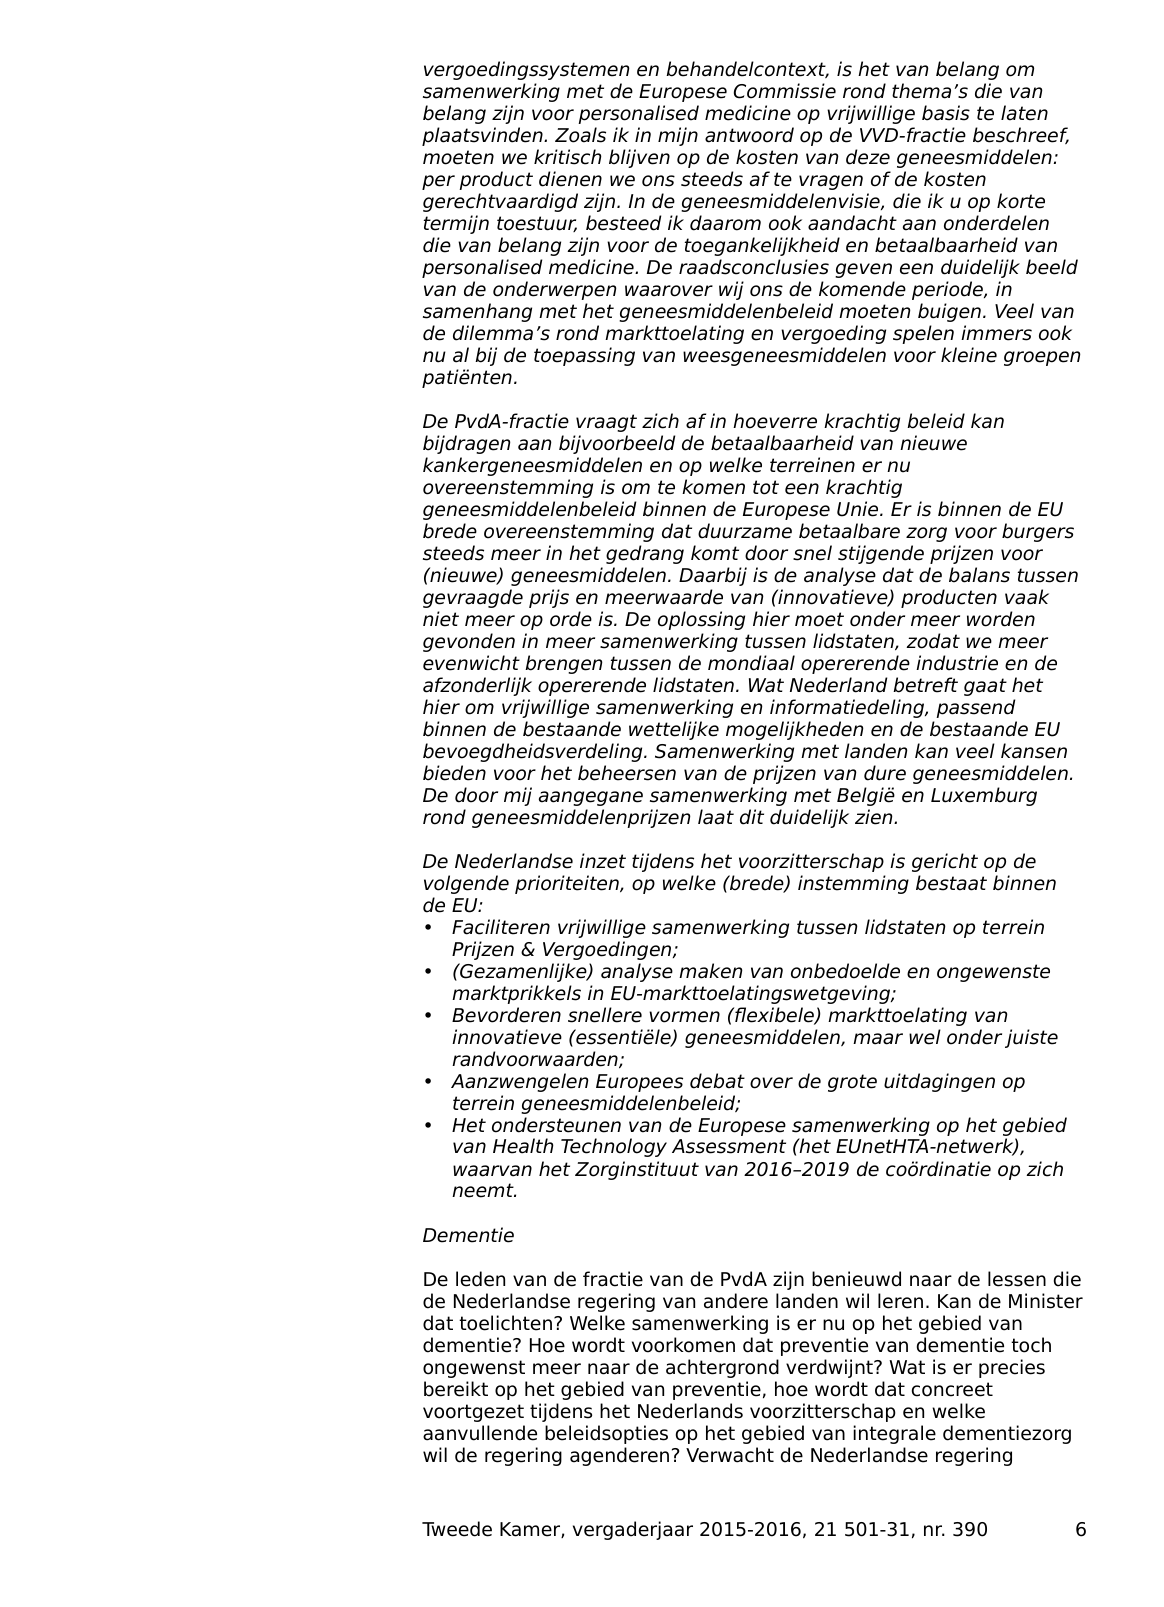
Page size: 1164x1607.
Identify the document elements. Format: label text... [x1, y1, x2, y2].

text De PvdA-fractie vraagt zich af in hoeverre krachtig beleid kan bijdragen aan bijvoorbeeld de betaalbaarheid van nieuwe kankergeneesmiddelen en op welke terreinen er nu overeenstemming is om te komen tot een krachtig geneesmiddelenbeleid binnen de Europese Unie. Er is binnen de EU brede overeenstemming dat duurzame betaalbare zorg voor burgers steeds meer in het gedrang komt door snel stijgende prijzen voor (nieuwe) geneesmiddelen. Daarbij is de analyse dat de balans tussen gevraagde prijs en meerwaarde van (innovatieve) producten vaak niet meer op orde is. De oplossing hier moet onder meer worden gevonden in meer samenwerking tussen lidstaten, zodat we meer evenwicht brengen tussen de mondiaal opererende industrie en de afzonderlijk opererende lidstaten. Wat Nederland betreft gaat het hier om vrijwillige samenwerking en informatiedeling, passend binnen de bestaande wettelijke mogelijkheden en de bestaande EU bevoegdheidsverdeling. Samenwerking met landen kan veel kansen bieden voor het beheersen van de prijzen van dure geneesmiddelen. De door mij aangegane samenwerking met België en Luxemburg rond geneesmiddelenprijzen laat dit duidelijk zien. [422, 411, 1087, 828]
text De leden van de fractie van de PvdA zijn benieuwd naar de lessen die de Nederlandse regering van andere landen wil leren. Kan de Minister dat toelichten? Welke samenwerking is er nu op het gebied van dementie? Hoe wordt voorkomen dat preventie van dementie toch ongewenst meer naar de achtergrond verdwijnt? Wat is er precies bereikt op het gebied van preventie, hoe wordt dat concreet voortgezet tijdens het Nederlands voorzitterschap en welke aanvullende beleidsopties op het gebied van integrale dementiezorg wil de regering agenderen? Verwacht de Nederlandse regering [422, 1269, 1087, 1467]
text • Aanzwengelen Europees debat over de grote uitdagingen op terrein geneesmiddelenbeleid; [422, 1071, 1087, 1114]
text De Nederlandse inzet tijdens het voorzitterschap is gericht op de volgende prioriteiten, op welke (brede) instemming bestaat binnen de EU: [422, 851, 1087, 917]
text • Bevorderen snellere vormen (flexibele) markttoelating van innovatieve (essentiële) geneesmiddelen, maar wel onder juiste randvoorwaarden; [422, 1004, 1087, 1071]
subtitle Dementie [422, 1224, 1087, 1247]
text • Het ondersteunen van de Europese samenwerking op het gebied van Health Technology Assessment (het EUnetHTA-netwerk), waarvan het Zorginstituut van 2016–2019 de coördinatie op zich neemt. [422, 1114, 1087, 1202]
text • (Gezamenlijke) analyse maken van onbedoelde en ongewenste marktprikkels in EU-markttoelatingswetgeving; [422, 961, 1087, 1004]
text • Faciliteren vrijwillige samenwerking tussen lidstaten op terrein Prijzen & Vergoedingen; [422, 917, 1087, 961]
text vergoedingssystemen en behandelcontext, is het van belang om samenwerking met de Europese Commissie rond thema’s die van belang zijn voor personalised medicine op vrijwillige basis te laten plaatsvinden. Zoals ik in mijn antwoord op de VVD-fractie beschreef, moeten we kritisch blijven op de kosten van deze geneesmiddelen: per product dienen we ons steeds af te vragen of de kosten gerechtvaardigd zijn. In de geneesmiddelenvisie, die ik u op korte termijn toestuur, besteed ik daarom ook aandacht aan onderdelen die van belang zijn voor de toegankelijkheid en betaalbaarheid van personalised medicine. De raadsconclusies geven een duidelijk beeld van de onderwerpen waarover wij ons de komende periode, in samenhang met het geneesmiddelenbeleid moeten buigen. Veel van de dilemma’s rond markttoelating en vergoeding spelen immers ook nu al bij de toepassing van weesgeneesmiddelen voor kleine groepen patiënten. [422, 59, 1087, 389]
